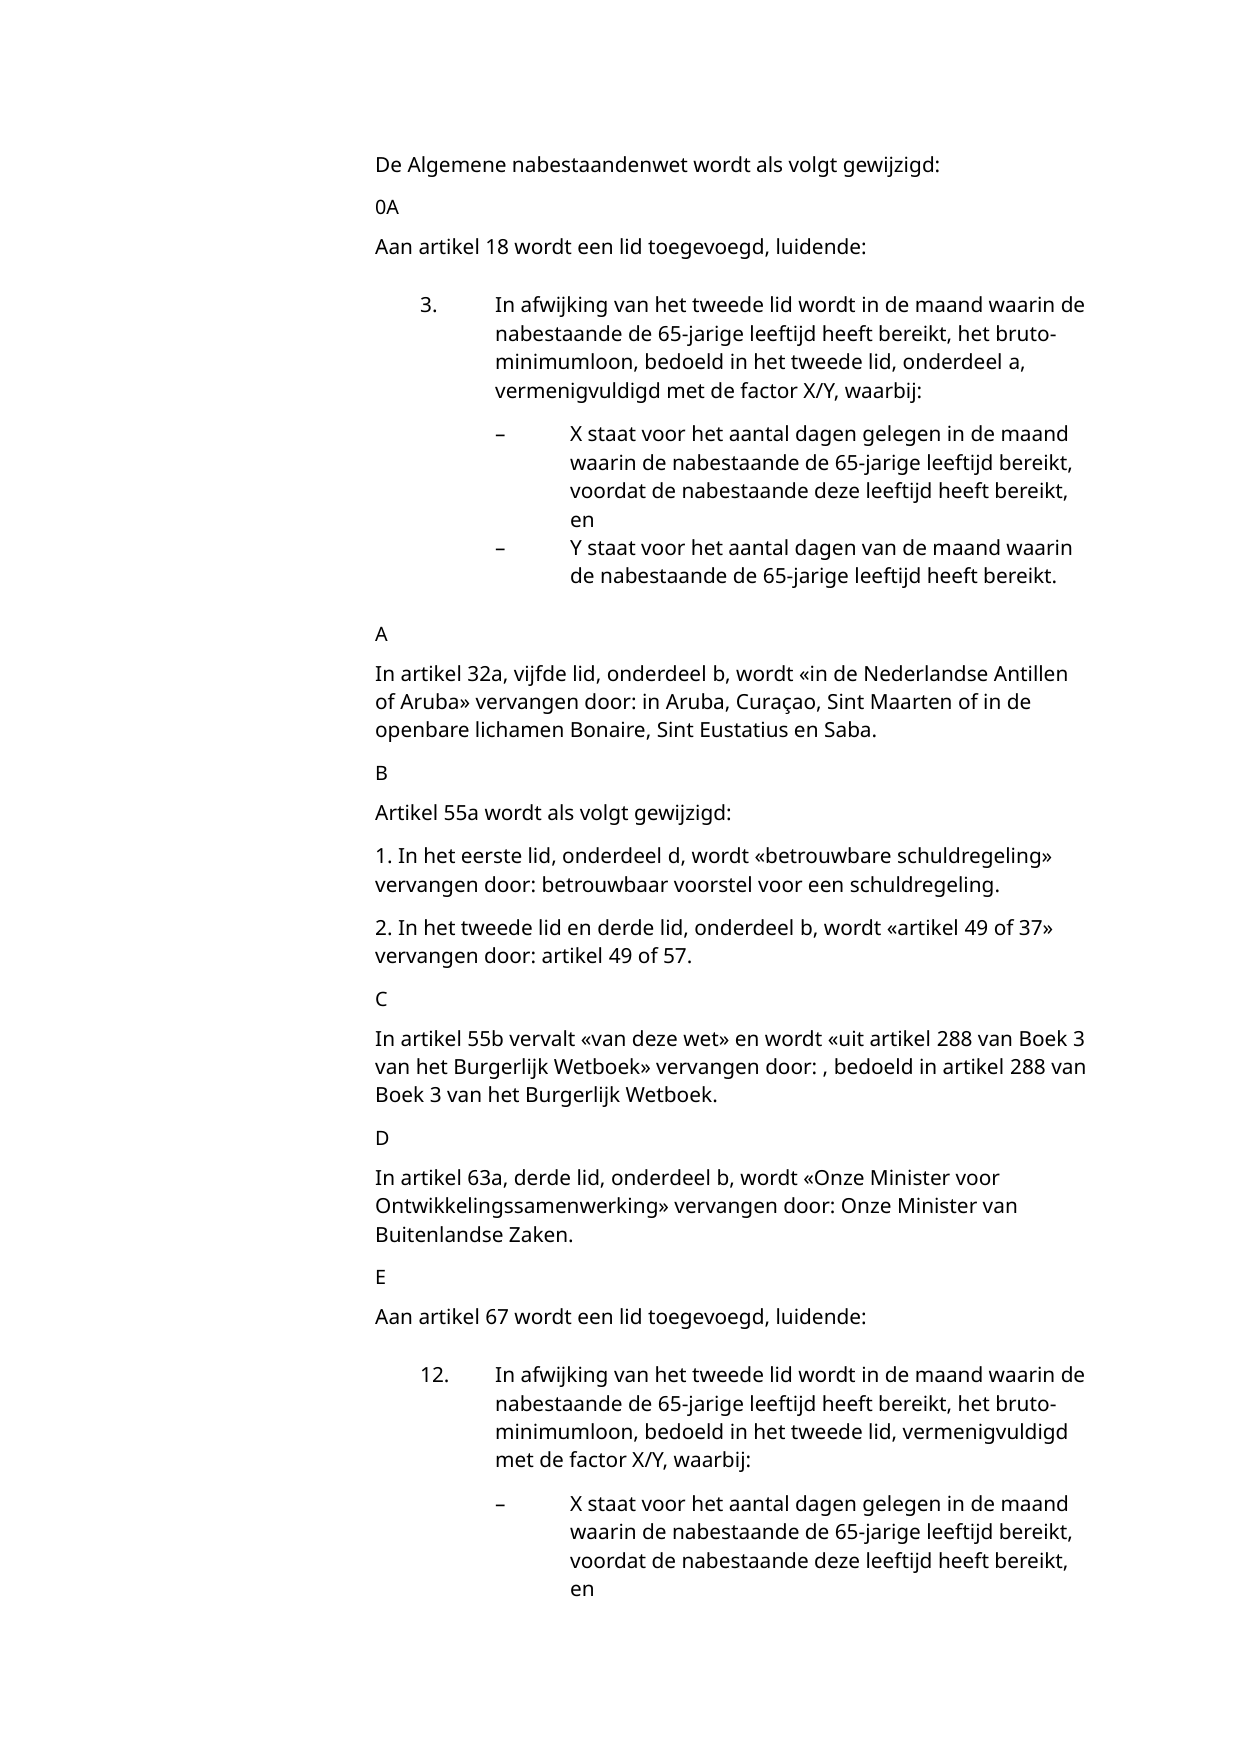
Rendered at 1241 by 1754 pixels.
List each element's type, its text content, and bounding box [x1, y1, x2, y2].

list In afwijking van het tweede lid wordt in de maand waarin de nabestaande de 65-jarige leeftijd heeft bereikt, het bruto-minimumloon, bedoeld in het tweede lid, vermenigvuldigd met de factor X/Y, waarbij: [420, 1360, 1090, 1474]
text In artikel 55b vervalt «van deze wet» en wordt «uit artikel 288 van Boek 3 van het Burgerlijk Wetboek» vervangen door: , bedoeld in artikel 288 van Boek 3 van het Burgerlijk Wetboek. [375, 1024, 1090, 1109]
text Aan artikel 18 wordt een lid toegevoegd, luidende: [375, 232, 1090, 261]
text 1. In het eerste lid, onderdeel d, wordt «betrouwbare schuldregeling» vervangen door: betrouwbaar voorstel voor een schuldregeling. [375, 841, 1090, 898]
text A [375, 620, 1090, 647]
list In afwijking van het tweede lid wordt in de maand waarin de nabestaande de 65-jarige leeftijd heeft bereikt, het bruto-minimumloon, bedoeld in het tweede lid, onderdeel a, vermenigvuldigd met de factor X/Y, waarbij: [420, 291, 1090, 404]
text 0A [375, 193, 1090, 220]
list X staat voor het aantal dagen gelegen in de maand waarin de nabestaande de 65-jarige leeftijd bereikt, voordat de nabestaande deze leeftijd heeft bereikt, en [495, 1489, 1090, 1603]
text In artikel 63a, derde lid, onderdeel b, wordt «Onze Minister voor Ontwikkelingssamenwerking» vervangen door: Onze Minister van Buitenlandse Zaken. [375, 1163, 1090, 1248]
text 2. In het tweede lid en derde lid, onderdeel b, wordt «artikel 49 of 37» vervangen door: artikel 49 of 57. [375, 913, 1090, 970]
text Aan artikel 67 wordt een lid toegevoegd, luidende: [375, 1302, 1090, 1330]
text C [375, 985, 1090, 1012]
text B [375, 759, 1090, 786]
text In artikel 32a, vijfde lid, onderdeel b, wordt «in de Nederlandse Antillen of Aruba» vervangen door: in Aruba, Curaçao, Sint Maarten of in de openbare lichamen Bonaire, Sint Eustatius en Saba. [375, 659, 1090, 744]
list X staat voor het aantal dagen gelegen in de maand waarin de nabestaande de 65-jarige leeftijd bereikt, voordat de nabestaande deze leeftijd heeft bereikt, en [495, 419, 1090, 533]
text Artikel 55a wordt als volgt gewijzigd: [375, 798, 1090, 826]
list Y staat voor het aantal dagen van de maand waarin de nabestaande de 65-jarige leeftijd heeft bereikt. [495, 533, 1090, 590]
text De Algemene nabestaandenwet wordt als volgt gewijzigd: [375, 150, 1090, 178]
text D [375, 1124, 1090, 1151]
text E [375, 1263, 1090, 1290]
